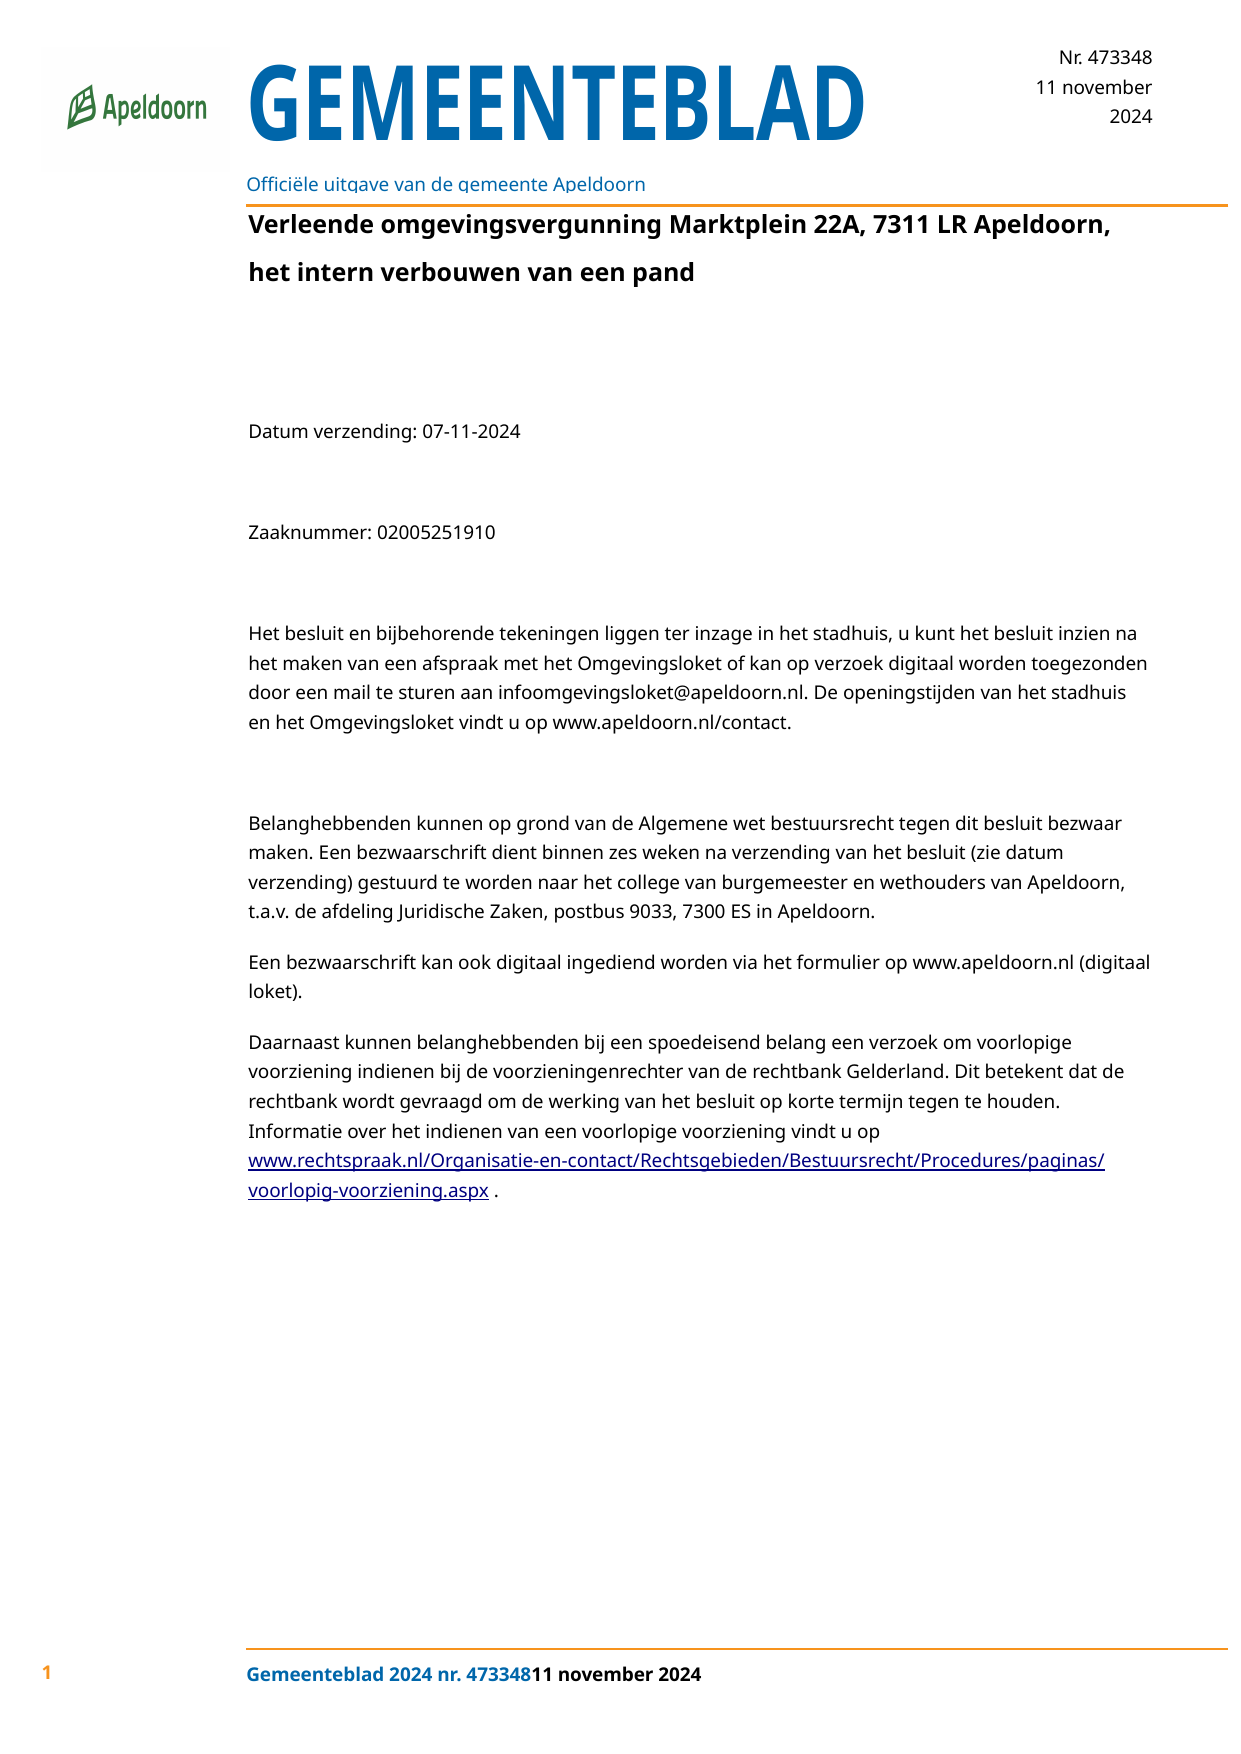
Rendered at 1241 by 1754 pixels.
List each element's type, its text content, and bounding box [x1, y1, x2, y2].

text Verleende omgevingsvergunning Marktplein 22A, 7311 LR Apeldoorn, het intern verbouwen van een pand [248, 207, 1152, 288]
text Datum verzending: 07-11-2024 [248, 419, 1152, 444]
text Belanghebbenden kunnen op grond van de Algemene wet bestuursrecht tegen dit besluit bezwaar maken. Een bezwaarschrift dient binnen zes weken na verzending van het besluit (zie datum verzending) gestuurd te worden naar het college van burgemeester en wethouders van Apeldoorn, t.a.v. de afdeling Juridische Zaken, postbus 9033, 7300 ES in Apeldoorn. [248, 810, 1152, 924]
text Het besluit en bijbehorende tekeningen liggen ter inzage in het stadhuis, u kunt het besluit inzien na het maken van een afspraak met het Omgevingsloket of kan op verzoek digitaal worden toegezonden door een mail te sturen aan infoomgevingsloket@apeldoorn.nl. De openingstijden van het stadhuis en het Omgevingsloket vindt u op www.apeldoorn.nl/contact. [248, 620, 1152, 735]
text Zaaknummer: 02005251910 [248, 519, 1152, 545]
picture [41, 47, 231, 172]
text Een bezwaarschrift kan ook digitaal ingediend worden via het formulier op www.apeldoorn.nl (digitaal loket). [248, 949, 1152, 1004]
text Daarnaast kunnen belanghebbenden bij een spoedeisend belang een verzoek om voorlopige voorziening indienen bij de voorzieningenrechter van de rechtbank Gelderland. Dit betekent dat de rechtbank wordt gevraagd om de werking van het besluit op korte termijn tegen te houden. Informatie over het indienen van een voorlopige voorziening vindt u op www.rechtspraak.nl/Organisatie-en-contact/Rechtsgebieden/Bestuursrecht/Procedures/paginas/voorlopig-voorziening.aspx . [248, 1029, 1152, 1203]
